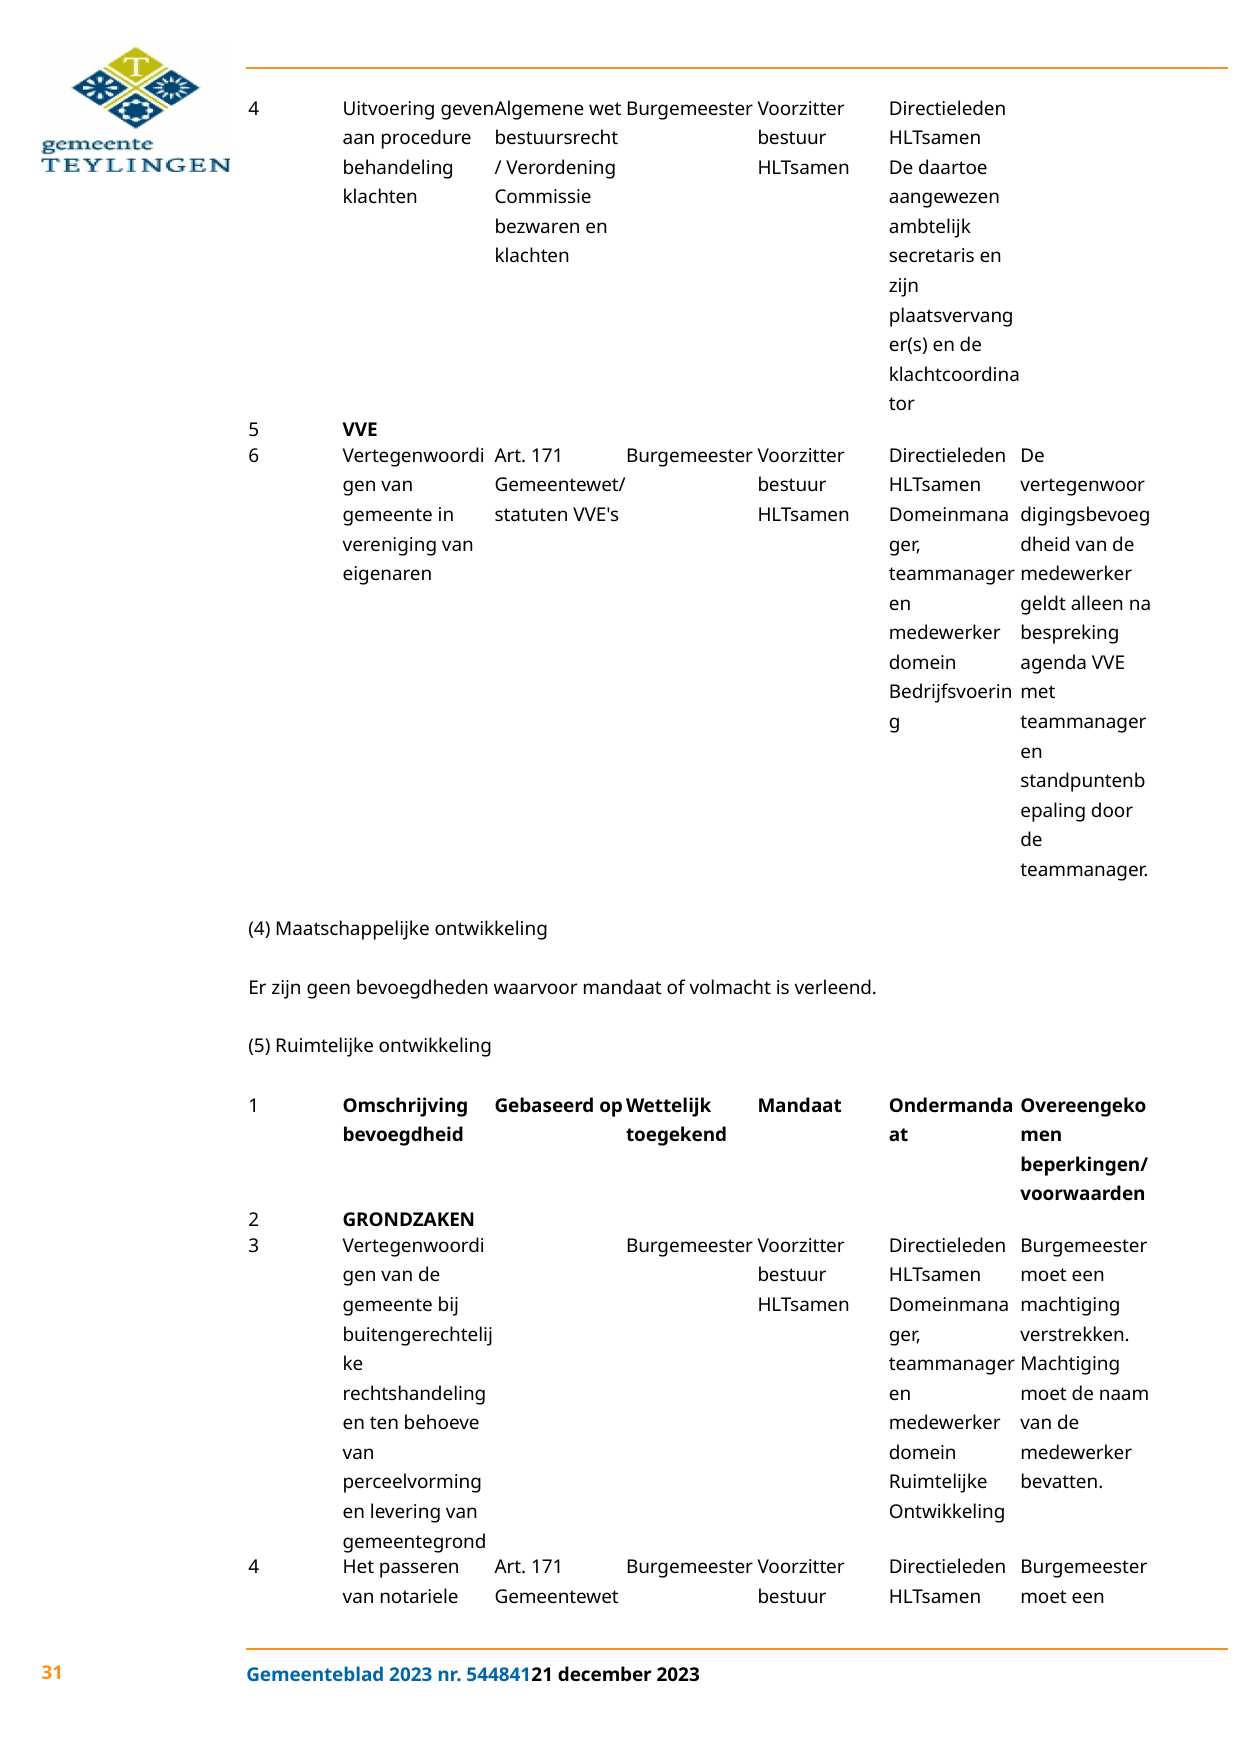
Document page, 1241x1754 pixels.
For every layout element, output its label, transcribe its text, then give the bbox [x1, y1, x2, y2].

table_cell Het passeren van notariele [343, 1554, 494, 1609]
picture [41, 47, 231, 172]
table_header 1 [248, 1092, 342, 1206]
table_header Wettelijk toegekend [626, 1092, 757, 1206]
table_cell [494, 416, 626, 442]
table_header Ondermandaat [889, 1092, 1020, 1206]
table_cell Uitvoering geven aan procedure behandeling klachten [343, 95, 494, 416]
table_cell [889, 1206, 1020, 1232]
table_cell 4 [248, 95, 342, 416]
table_cell Vertegenwoordigen van gemeente in vereniging van eigenaren [343, 442, 494, 882]
table_cell [626, 416, 757, 442]
table_cell Burgemeester [626, 95, 757, 416]
table_cell 5 [248, 416, 342, 442]
table_header Omschrijving bevoegdheid [343, 1092, 494, 1206]
table_cell Algemene wet bestuursrecht / Verordening Commissie bezwaren en klachten [494, 95, 626, 416]
table_cell Burgemeester moet een [1020, 1554, 1152, 1609]
table_cell Art. 171 Gemeentewet [494, 1554, 626, 1609]
table_cell 2 [248, 1206, 342, 1232]
table_cell 4 [248, 1554, 342, 1609]
table_cell Voorzitter bestuur HLTsamen [757, 442, 889, 882]
table_cell [494, 1206, 626, 1232]
table_cell Voorzitter bestuur [757, 1554, 889, 1609]
table_cell [757, 1206, 889, 1232]
table_header Mandaat [757, 1092, 889, 1206]
table_cell [626, 1206, 757, 1232]
table_cell [757, 416, 889, 442]
table_cell 3 [248, 1232, 342, 1554]
table_header Overeengekomen beperkingen/voorwaarden [1020, 1092, 1152, 1206]
table_cell Directieleden HLTsamen Domeinmanager, teammanager en medewerker domein Ruimtelijke Ontwikkeling [889, 1232, 1020, 1554]
table_cell [1020, 1206, 1152, 1232]
table_cell 6 [248, 442, 342, 882]
table_cell VVE [343, 416, 494, 442]
table_cell Vertegenwoordigen van de gemeente bij buitengerechtelijke rechtshandelingen ten behoeve van perceelvorming en levering van gemeentegrond [343, 1232, 494, 1554]
table_header Gebaseerd op [494, 1092, 626, 1206]
table_cell De vertegenwoordigingsbevoegdheid van de medewerker geldt alleen na bespreking agenda VVE met teammanager en standpuntenbepaling door de teammanager. [1020, 442, 1152, 882]
table_cell Art. 171 Gemeentewet/statuten VVE's [494, 442, 626, 882]
table_cell Voorzitter bestuur HLTsamen [757, 1232, 889, 1554]
table_cell Burgemeester moet een machtiging verstrekken. Machtiging moet de naam van de medewerker bevatten. [1020, 1232, 1152, 1554]
table_cell [494, 1232, 626, 1554]
table_cell Directieleden HLTsamen De daartoe aangewezen ambtelijk secretaris en zijn plaatsvervanger(s) en de klachtcoordinator [889, 95, 1020, 416]
table_cell Directieleden HLTsamen [889, 1554, 1020, 1609]
table_cell GRONDZAKEN [343, 1206, 494, 1232]
table_cell Burgemeester [626, 1554, 757, 1609]
text (4) Maatschappelijke ontwikkeling [248, 915, 1152, 941]
table_cell Directieleden HLTsamen Domeinmanager, teammanager en medewerker domein Bedrijfsvoering [889, 442, 1020, 882]
table_cell Burgemeester [626, 442, 757, 882]
table_cell [889, 416, 1020, 442]
table_header Er zijn geen bevoegdheden waarvoor mandaat of volmacht is verleend. [248, 974, 1152, 1000]
table_cell Voorzitter bestuur HLTsamen [757, 95, 889, 416]
table_cell [1020, 95, 1152, 416]
table_cell Burgemeester [626, 1232, 757, 1554]
text (5) Ruimtelijke ontwikkeling [248, 1033, 1152, 1058]
table_cell [1020, 416, 1152, 442]
